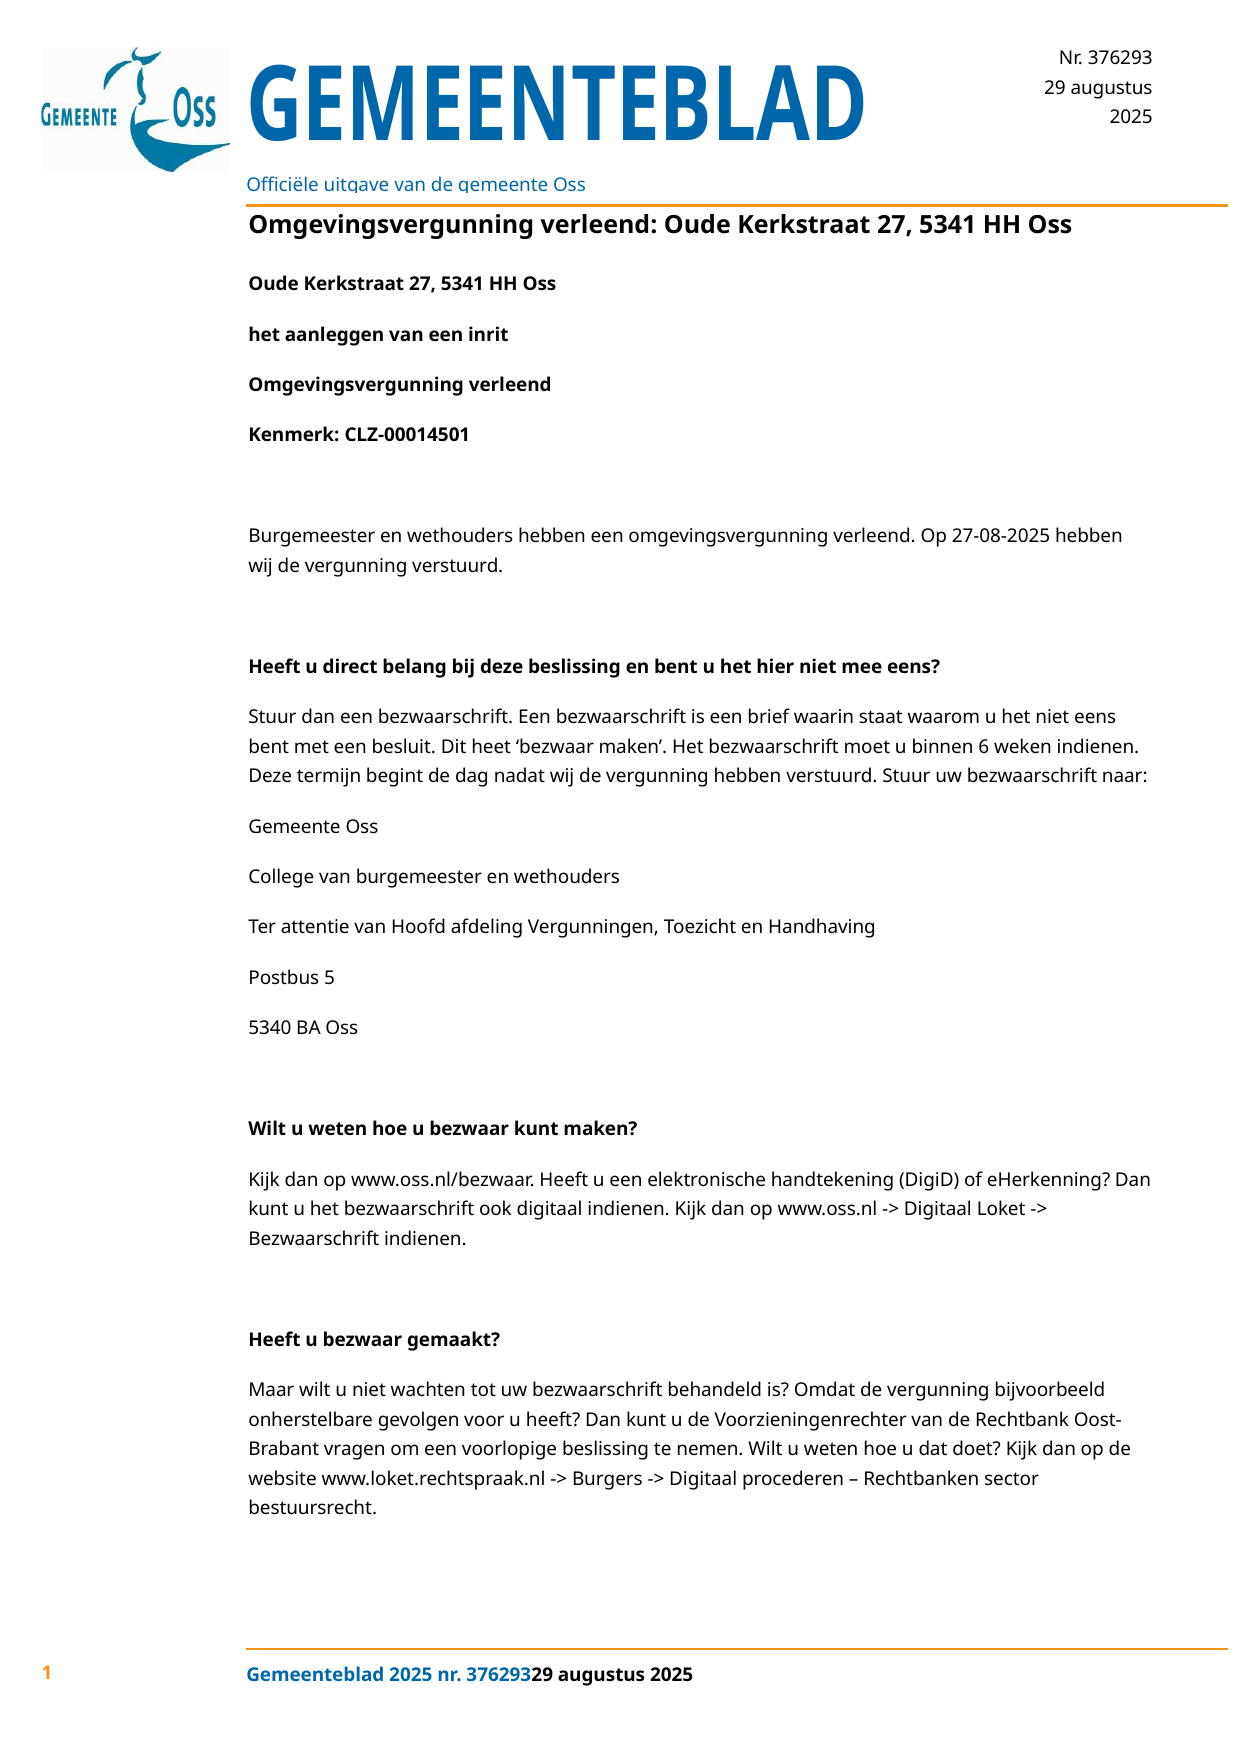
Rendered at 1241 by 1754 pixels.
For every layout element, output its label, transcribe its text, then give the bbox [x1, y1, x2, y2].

text Omgevingsvergunning verleend: Oude Kerkstraat 27, 5341 HH Oss [248, 207, 1152, 241]
text Oude Kerkstraat 27, 5341 HH Oss [248, 270, 1152, 296]
text Wilt u weten hoe u bezwaar kunt maken? [248, 1115, 1152, 1141]
text Maar wilt u niet wachten tot uw bezwaarschrift behandeld is? Omdat de vergunning bijvoorbeeld onherstelbare gevolgen voor u heeft? Dan kunt u de Voorzieningenrechter van de Rechtbank Oost-Brabant vragen om een voorlopige beslissing te nemen. Wilt u weten hoe u dat doet? Kijk dan op de website www.loket.rechtspraak.nl -> Burgers -> Digitaal procederen – Rechtbanken sector bestuursrecht. [248, 1376, 1152, 1520]
text 5340 BA Oss [248, 1014, 1152, 1040]
text Heeft u bezwaar gemaakt? [248, 1326, 1152, 1351]
text het aanleggen van een inrit [248, 321, 1152, 346]
picture [41, 47, 231, 172]
text Burgemeester en wethouders hebben een omgevingsvergunning verleend. Op 27-08-2025 hebben wij de vergunning verstuurd. [248, 522, 1152, 578]
text Kijk dan op www.oss.nl/bezwaar. Heeft u een elektronische handtekening (DigiD) of eHerkenning? Dan kunt u het bezwaarschrift ook digitaal indienen. Kijk dan op www.oss.nl -> Digitaal Loket -> Bezwaarschrift indienen. [248, 1166, 1152, 1251]
text Kenmerk: CLZ-00014501 [248, 422, 1152, 447]
text Gemeente Oss [248, 813, 1152, 838]
text College van burgemeester en wethouders [248, 863, 1152, 889]
text Heeft u direct belang bij deze beslissing en bent u het hier niet mee eens? [248, 653, 1152, 678]
text Ter attentie van Hoofd afdeling Vergunningen, Toezicht en Handhaving [248, 914, 1152, 939]
text Stuur dan een bezwaarschrift. Een bezwaarschrift is een brief waarin staat waarom u het niet eens bent met een besluit. Dit heet ‘bezwaar maken’. Het bezwaarschrift moet u binnen 6 weken indienen. Deze termijn begint de dag nadat wij de vergunning hebben verstuurd. Stuur uw bezwaarschrift naar: [248, 703, 1152, 788]
text Omgevingsvergunning verleend [248, 371, 1152, 397]
text Postbus 5 [248, 964, 1152, 990]
